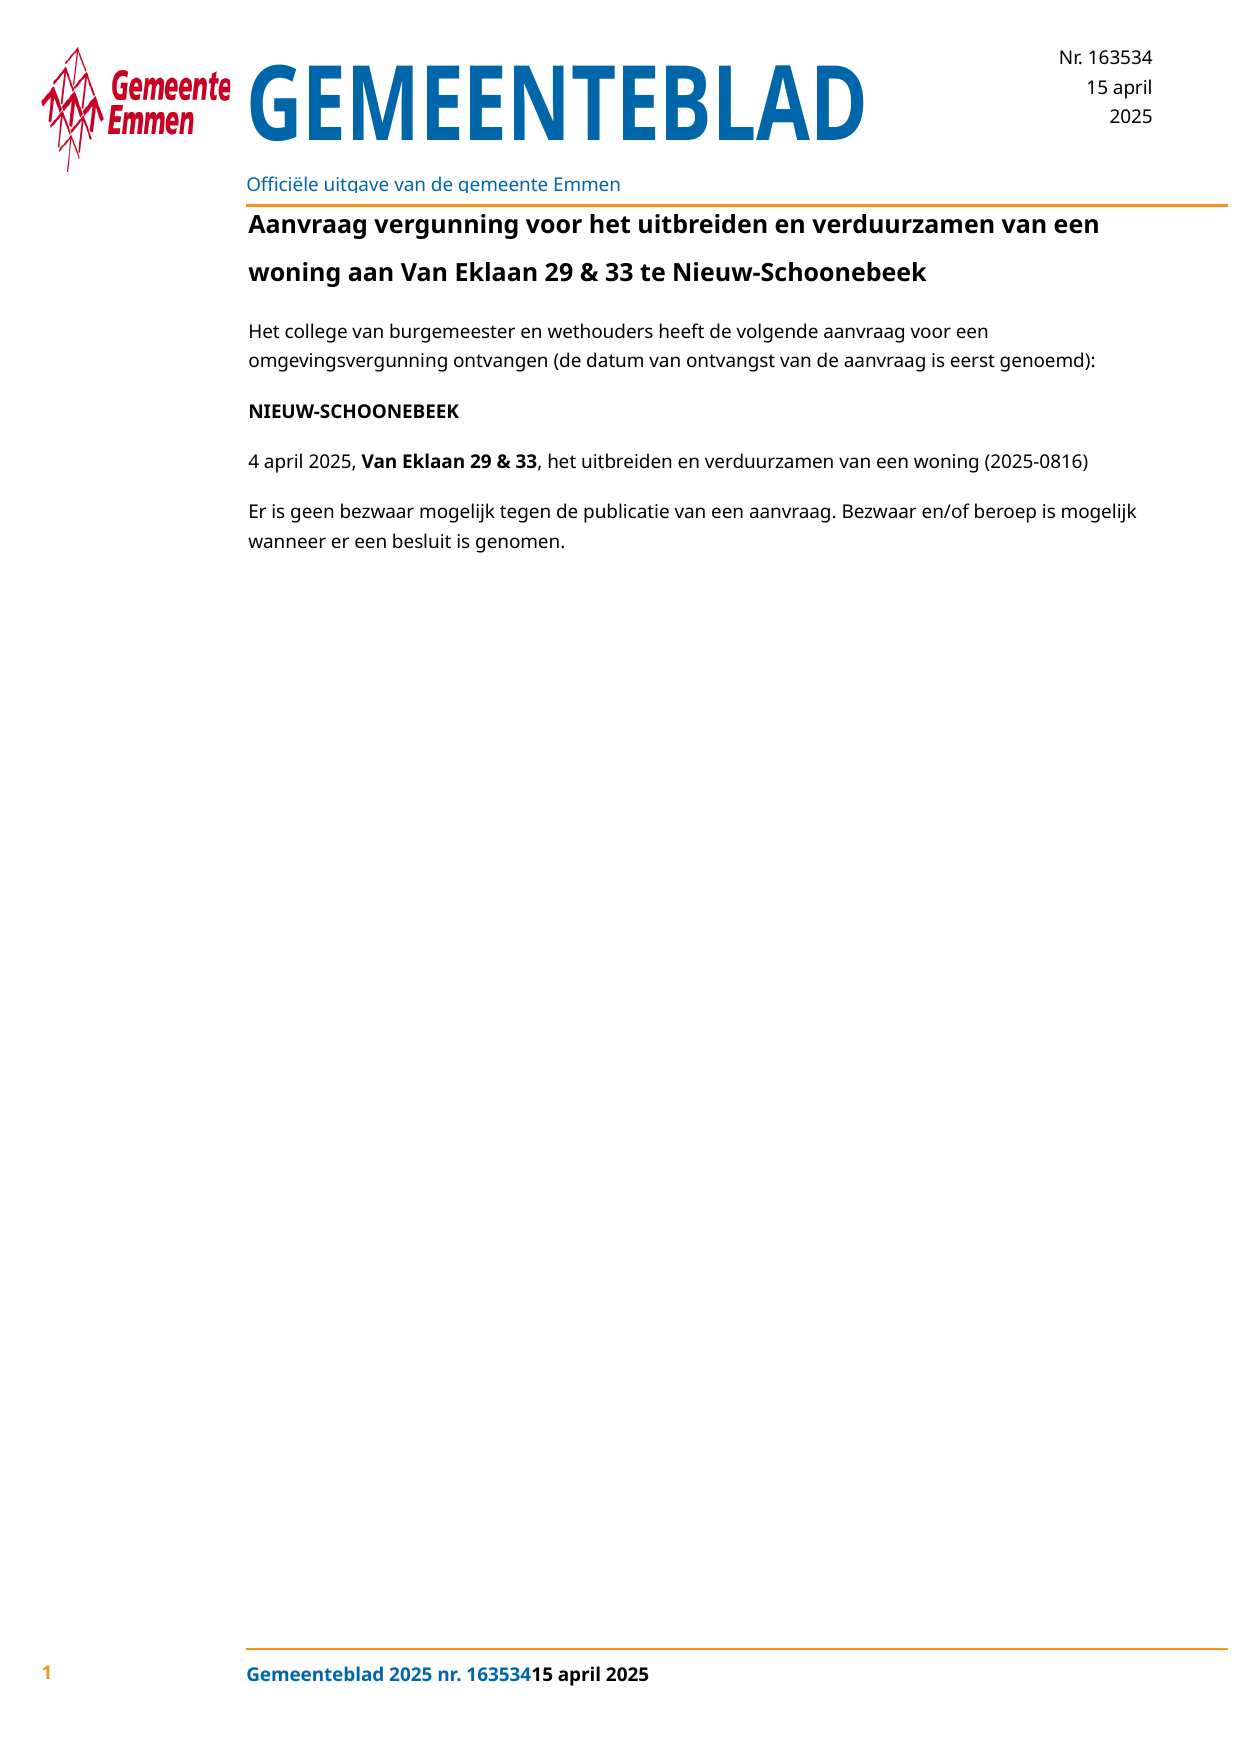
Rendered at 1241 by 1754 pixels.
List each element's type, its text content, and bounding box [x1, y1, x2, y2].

picture [41, 47, 231, 172]
text Aanvraag vergunning voor het uitbreiden en verduurzamen van een woning aan Van Eklaan 29 & 33 te Nieuw-Schoonebeek [248, 207, 1152, 288]
text 4 april 2025, Van Eklaan 29 & 33, het uitbreiden en verduurzamen van een woning (2025-0816) [248, 448, 1152, 474]
text Er is geen bezwaar mogelijk tegen de publicatie van een aanvraag. Bezwaar en/of beroep is mogelijk wanneer er een besluit is genomen. [248, 499, 1152, 554]
text NIEUW-SCHOONEBEEK [248, 398, 1152, 424]
text Het college van burgemeester en wethouders heeft de volgende aanvraag voor een omgevingsvergunning ontvangen (de datum van ontvangst van de aanvraag is eerst genoemd): [248, 318, 1152, 373]
